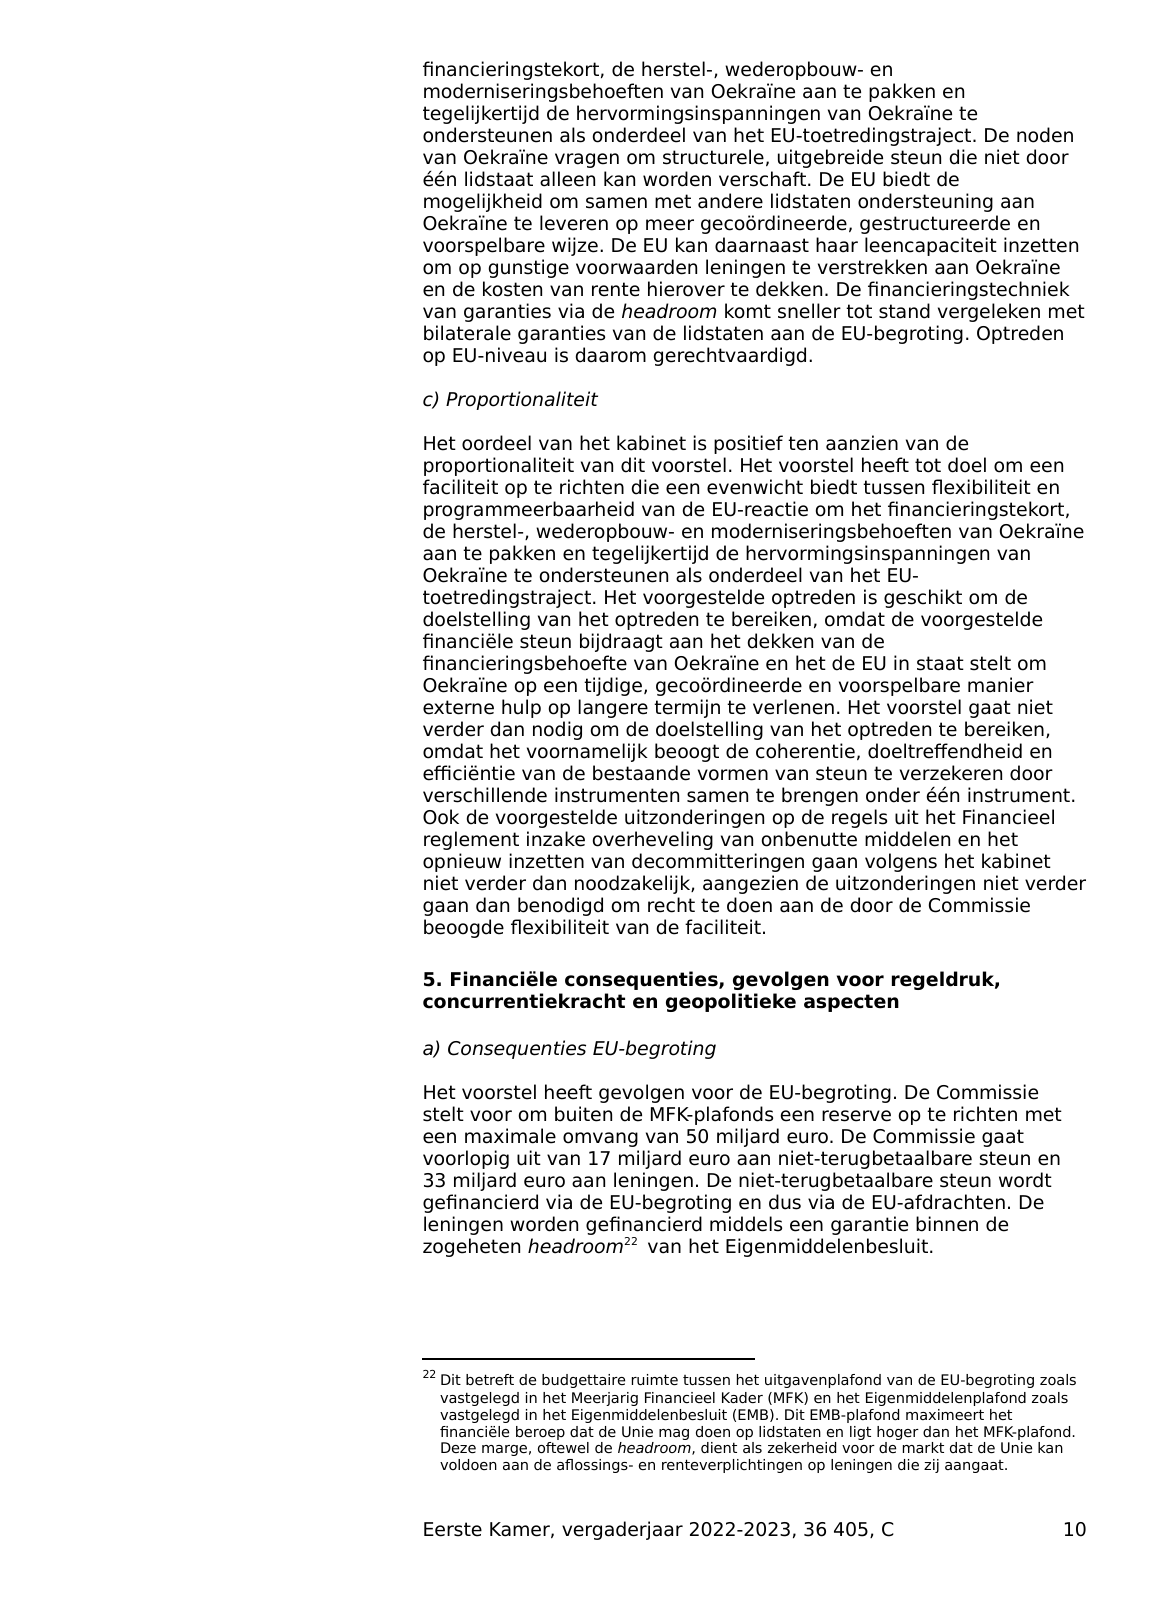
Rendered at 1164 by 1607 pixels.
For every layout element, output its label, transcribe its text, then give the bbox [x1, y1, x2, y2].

subtitle a) Consequenties EU-begroting [422, 1038, 1087, 1059]
subtitle c) Proportionaliteit [422, 389, 1087, 411]
text financieringstekort, de herstel-, wederopbouw- en moderniseringsbehoeften van Oekraïne aan te pakken en tegelijkertijd de hervormingsinspanningen van Oekraïne te ondersteunen als onderdeel van het EU-toetredingstraject. De noden van Oekraïne vragen om structurele, uitgebreide steun die niet door één lidstaat alleen kan worden verschaft. De EU biedt de mogelijkheid om samen met andere lidstaten ondersteuning aan Oekraïne te leveren op meer gecoördineerde, gestructureerde en voorspelbare wijze. De EU kan daarnaast haar leencapaciteit inzetten om op gunstige voorwaarden leningen te verstrekken aan Oekraïne en de kosten van rente hierover te dekken. De financieringstechniek van garanties via de headroom komt sneller tot stand vergeleken met bilaterale garanties van de lidstaten aan de EU-begroting. Optreden op EU-niveau is daarom gerechtvaardigd. [422, 59, 1087, 367]
text Het voorstel heeft gevolgen voor de EU-begroting. De Commissie stelt voor om buiten de MFK-plafonds een reserve op te richten met een maximale omvang van 50 miljard euro. De Commissie gaat voorlopig uit van 17 miljard euro aan niet-terugbetaalbare steun en 33 miljard euro aan leningen. De niet-terugbetaalbare steun wordt gefinancierd via de EU-begroting en dus via de EU-afdrachten. De leningen worden gefinancierd middels een garantie binnen de zogeheten headroom van het Eigenmiddelenbesluit. [422, 1082, 1087, 1258]
text Het oordeel van het kabinet is positief ten aanzien van de proportionaliteit van dit voorstel. Het voorstel heeft tot doel om een faciliteit op te richten die een evenwicht biedt tussen flexibiliteit en programmeerbaarheid van de EU-reactie om het financieringstekort, de herstel-, wederopbouw- en moderniseringsbehoeften van Oekraïne aan te pakken en tegelijkertijd de hervormingsinspanningen van Oekraïne te ondersteunen als onderdeel van het EU-toetredingstraject. Het voorgestelde optreden is geschikt om de doelstelling van het optreden te bereiken, omdat de voorgestelde financiële steun bijdraagt aan het dekken van de financieringsbehoefte van Oekraïne en het de EU in staat stelt om Oekraïne op een tijdige, gecoördineerde en voorspelbare manier externe hulp op langere termijn te verlenen. Het voorstel gaat niet verder dan nodig om de doelstelling van het optreden te bereiken, omdat het voornamelijk beoogt de coherentie, doeltreffendheid en efficiëntie van de bestaande vormen van steun te verzekeren door verschillende instrumenten samen te brengen onder één instrument. Ook de voorgestelde uitzonderingen op de regels uit het Financieel reglement inzake overheveling van onbenutte middelen en het opnieuw inzetten van decommitteringen gaan volgens het kabinet niet verder dan noodzakelijk, aangezien de uitzonderingen niet verder gaan dan benodigd om recht te doen aan de door de Commissie beoogde flexibiliteit van de faciliteit. [422, 433, 1087, 939]
subtitle 5. Financiële consequenties, gevolgen voor regeldruk, concurrentiekracht en geopolitieke aspecten [422, 969, 1087, 1013]
text Dit betreft de budgettaire ruimte tussen het uitgavenplafond van de EU-begroting zoals vastgelegd in het Meerjarig Financieel Kader (MFK) en het Eigenmiddelenplafond zoals vastgelegd in het Eigenmiddelenbesluit (EMB). Dit EMB-plafond maximeert het financiële beroep dat de Unie mag doen op lidstaten en ligt hoger dan het MFK-plafond. Deze marge, oftewel de headroom, dient als zekerheid voor de markt dat de Unie kan voldoen aan de aflossings- en renteverplichtingen op leningen die zij aangaat. [422, 1368, 1087, 1474]
